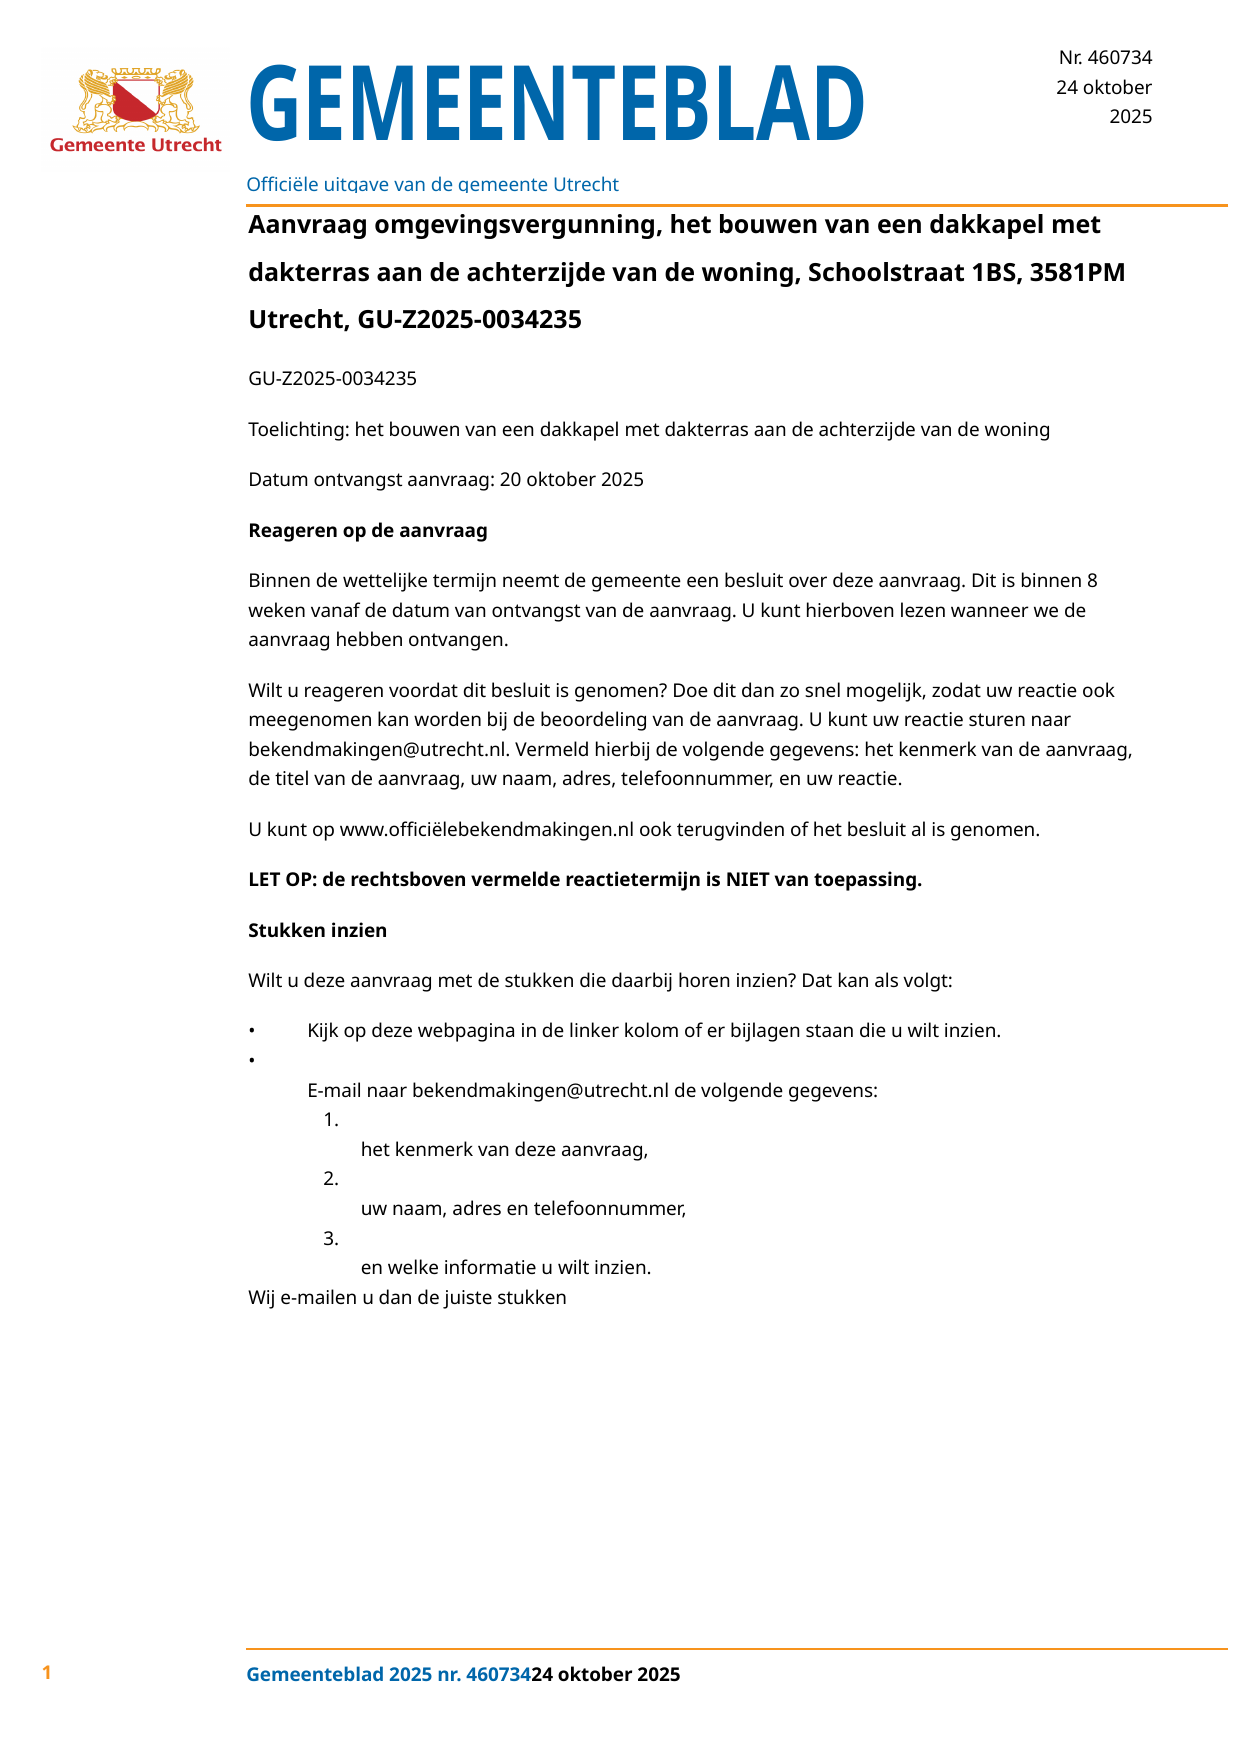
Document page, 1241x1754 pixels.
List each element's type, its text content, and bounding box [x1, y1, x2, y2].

text Reageren op de aanvraag [248, 517, 1152, 542]
list het kenmerk van deze aanvraag, [323, 1136, 1152, 1162]
text Wilt u reageren voordat dit besluit is genomen? Doe dit dan zo snel mogelijk, zodat uw reactie ook meegenomen kan worden bij de beoordeling van de aanvraag. U kunt uw reactie sturen naar bekendmakingen@utrecht.nl. Vermeld hierbij de volgende gegevens: het kenmerk van de aanvraag, de titel van de aanvraag, uw naam, adres, telefoonnummer, en uw reactie. [248, 677, 1152, 791]
text Aanvraag omgevingsvergunning, het bouwen van een dakkapel met dakterras aan de achterzijde van de woning, Schoolstraat 1BS, 3581PM Utrecht, GU-Z2025-0034235 [248, 207, 1152, 336]
text Stukken inzien [248, 917, 1152, 942]
list E-mail naar bekendmakingen@utrecht.nl de volgende gegevens: [248, 1077, 1152, 1102]
text U kunt op www.officiëlebekendmakingen.nl ook terugvinden of het besluit al is genomen. [248, 816, 1152, 842]
text Wilt u deze aanvraag met de stukken die daarbij horen inzien? Dat kan als volgt: [248, 967, 1152, 993]
text Datum ontvangst aanvraag: 20 oktober 2025 [248, 466, 1152, 492]
list Kijk op deze webpagina in de linker kolom of er bijlagen staan die u wilt inzien. [248, 1018, 1152, 1043]
text Toelichting: het bouwen van een dakkapel met dakterras aan de achterzijde van de woning [248, 416, 1152, 442]
text Binnen de wettelijke termijn neemt de gemeente een besluit over deze aanvraag. Dit is binnen 8 weken vanaf de datum van ontvangst van de aanvraag. U kunt hierboven lezen wanneer we de aanvraag hebben ontvangen. [248, 567, 1152, 652]
picture [41, 47, 231, 172]
text GU-Z2025-0034235 [248, 366, 1152, 391]
list en welke informatie u wilt inzien. [323, 1254, 1152, 1280]
text LET OP: de rechtsboven vermelde reactietermijn is NIET van toepassing. [248, 866, 1152, 892]
list uw naam, adres en telefoonnummer, [323, 1195, 1152, 1221]
text Wij e-mailen u dan de juiste stukken [248, 1284, 1152, 1309]
